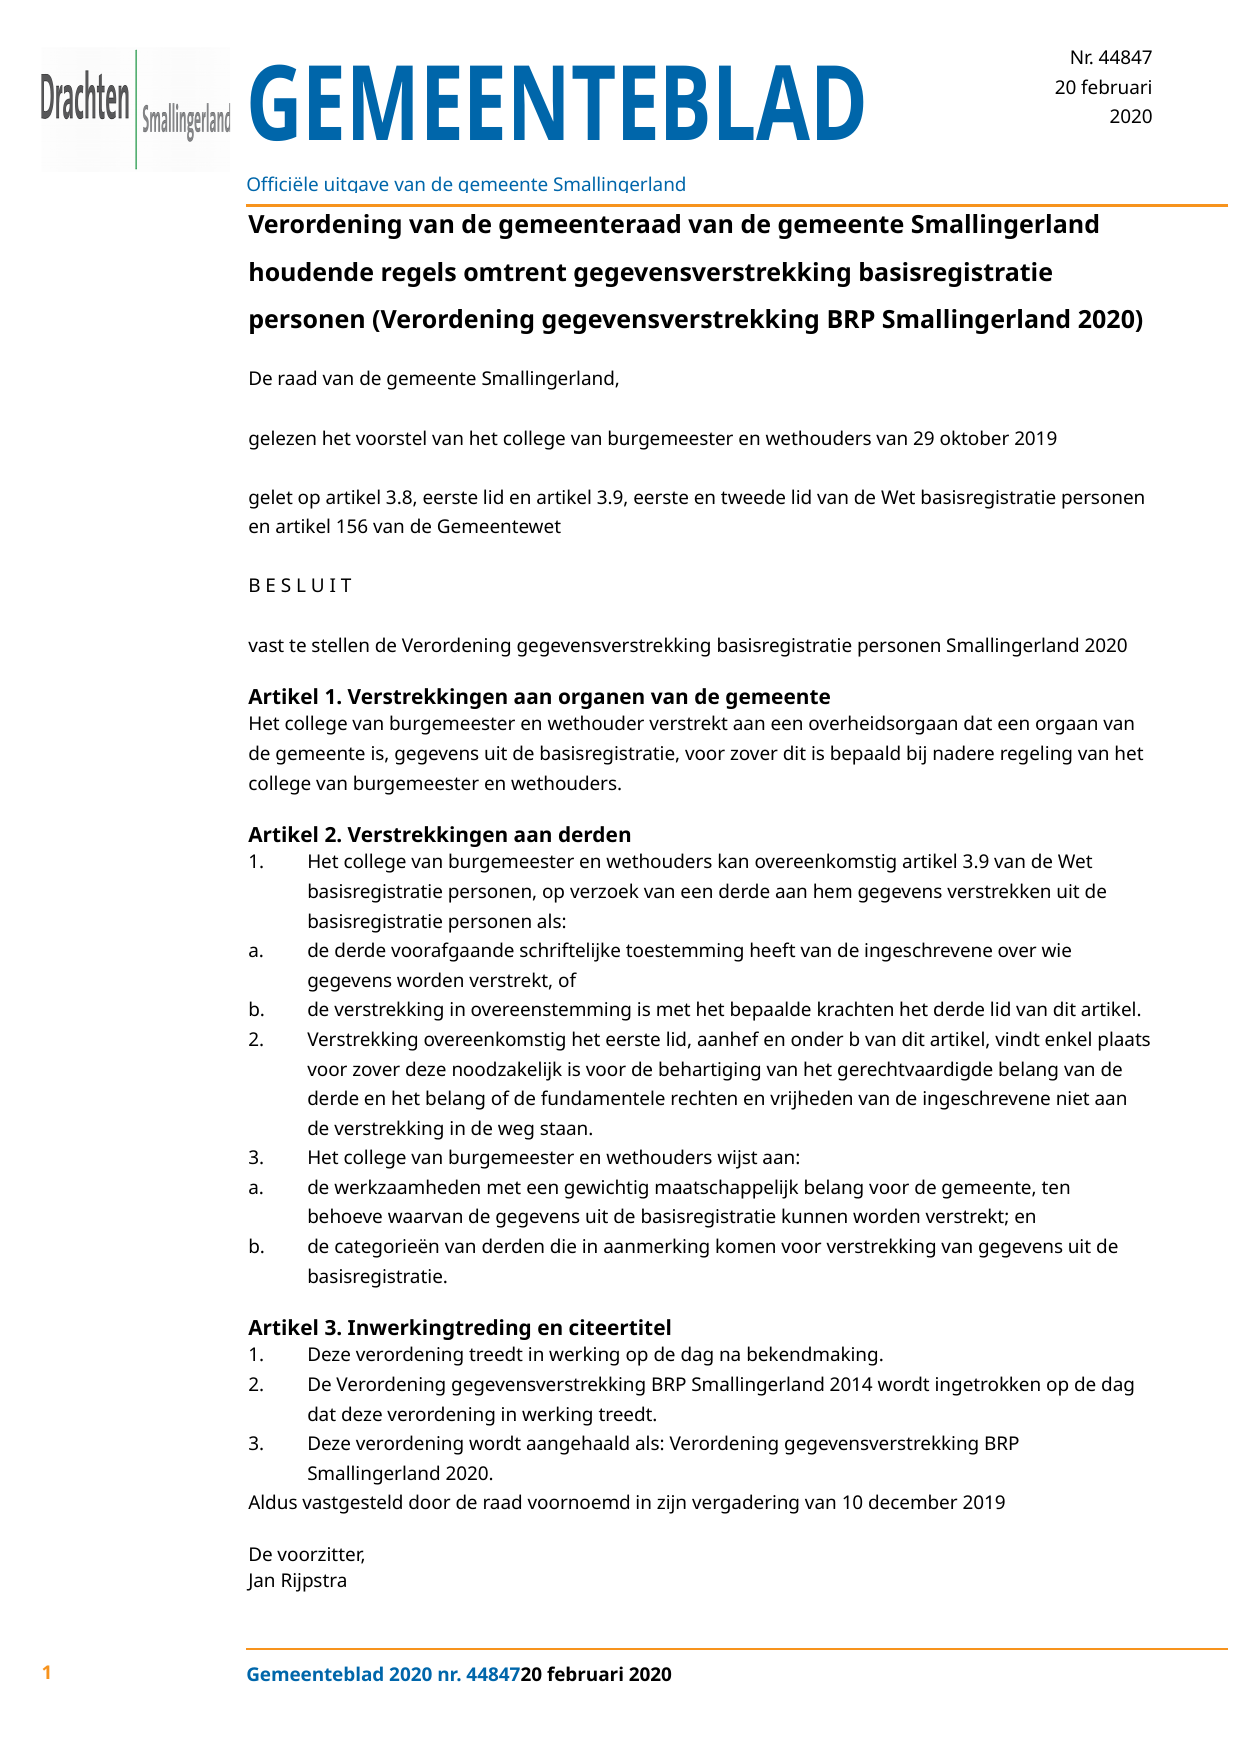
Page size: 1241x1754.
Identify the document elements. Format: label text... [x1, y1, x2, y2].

list de categorieën van derden die in aanmerking komen voor verstrekking van gegevens uit de basisregistratie. [248, 1233, 1152, 1288]
text gelezen het voorstel van het college van burgemeester en wethouders van 29 oktober 2019 [248, 425, 1152, 450]
picture [41, 47, 231, 172]
text Aldus vastgesteld door de raad voornoemd in zijn vergadering van 10 december 2019 [248, 1489, 1152, 1515]
text B E S L U I T [248, 573, 1152, 598]
list Deze verordening treedt in werking op de dag na bekendmaking. [248, 1342, 1152, 1367]
text Verordening van de gemeenteraad van de gemeente Smallingerland houdende regels omtrent gegevensverstrekking basisregistratie personen (Verordening gegevensverstrekking BRP Smallingerland 2020) [248, 207, 1152, 336]
text gelet op artikel 3.8, eerste lid en artikel 3.9, eerste en tweede lid van de Wet basisregistratie personen en artikel 156 van de Gemeentewet [248, 484, 1152, 539]
list Het college van burgemeester en wethouders wijst aan: [248, 1144, 1152, 1170]
list Het college van burgemeester en wethouders kan overeenkomstig artikel 3.9 van de Wet basisregistratie personen, op verzoek van een derde aan hem gegevens verstrekken uit de basisregistratie personen als: [248, 849, 1152, 933]
list Deze verordening wordt aangehaald als: Verordening gegevensverstrekking BRP Smallingerland 2020. [248, 1430, 1152, 1486]
text Het college van burgemeester en wethouder verstrekt aan een overheidsorgaan dat een orgaan van de gemeente is, gegevens uit de basisregistratie, voor zover dit is bepaald bij nadere regeling van het college van burgemeester en wethouders. [248, 711, 1152, 796]
list de werkzaamheden met een gewichtig maatschappelijk belang voor de gemeente, ten behoeve waarvan de gegevens uit de basisregistratie kunnen worden verstrekt; en [248, 1174, 1152, 1229]
list de verstrekking in overeenstemming is met het bepaalde krachten het derde lid van dit artikel. [248, 997, 1152, 1022]
text De voorzitter, [248, 1541, 1152, 1567]
list Verstrekking overeenkomstig het eerste lid, aanhef en onder b van dit artikel, vindt enkel plaats voor zover deze noodzakelijk is voor de behartiging van het gerechtvaardigde belang van de derde en het belang of de fundamentele rechten en vrijheden van de ingeschrevene niet aan de verstrekking in de weg staan. [248, 1026, 1152, 1141]
text Jan Rijpstra [248, 1567, 1152, 1592]
text Artikel 1. Verstrekkingen aan organen van de gemeente [248, 682, 1152, 711]
text Artikel 3. Inwerkingtreding en citeertitel [248, 1313, 1152, 1342]
text De raad van de gemeente Smallingerland, [248, 366, 1152, 391]
list De Verordening gegevensverstrekking BRP Smallingerland 2014 wordt ingetrokken op de dag dat deze verordening in werking treedt. [248, 1371, 1152, 1427]
list de derde voorafgaande schriftelijke toestemming heeft van de ingeschrevene over wie gegevens worden verstrekt, of [248, 937, 1152, 993]
text vast te stellen de Verordening gegevensverstrekking basisregistratie personen Smallingerland 2020 [248, 632, 1152, 657]
text Artikel 2. Verstrekkingen aan derden [248, 820, 1152, 849]
